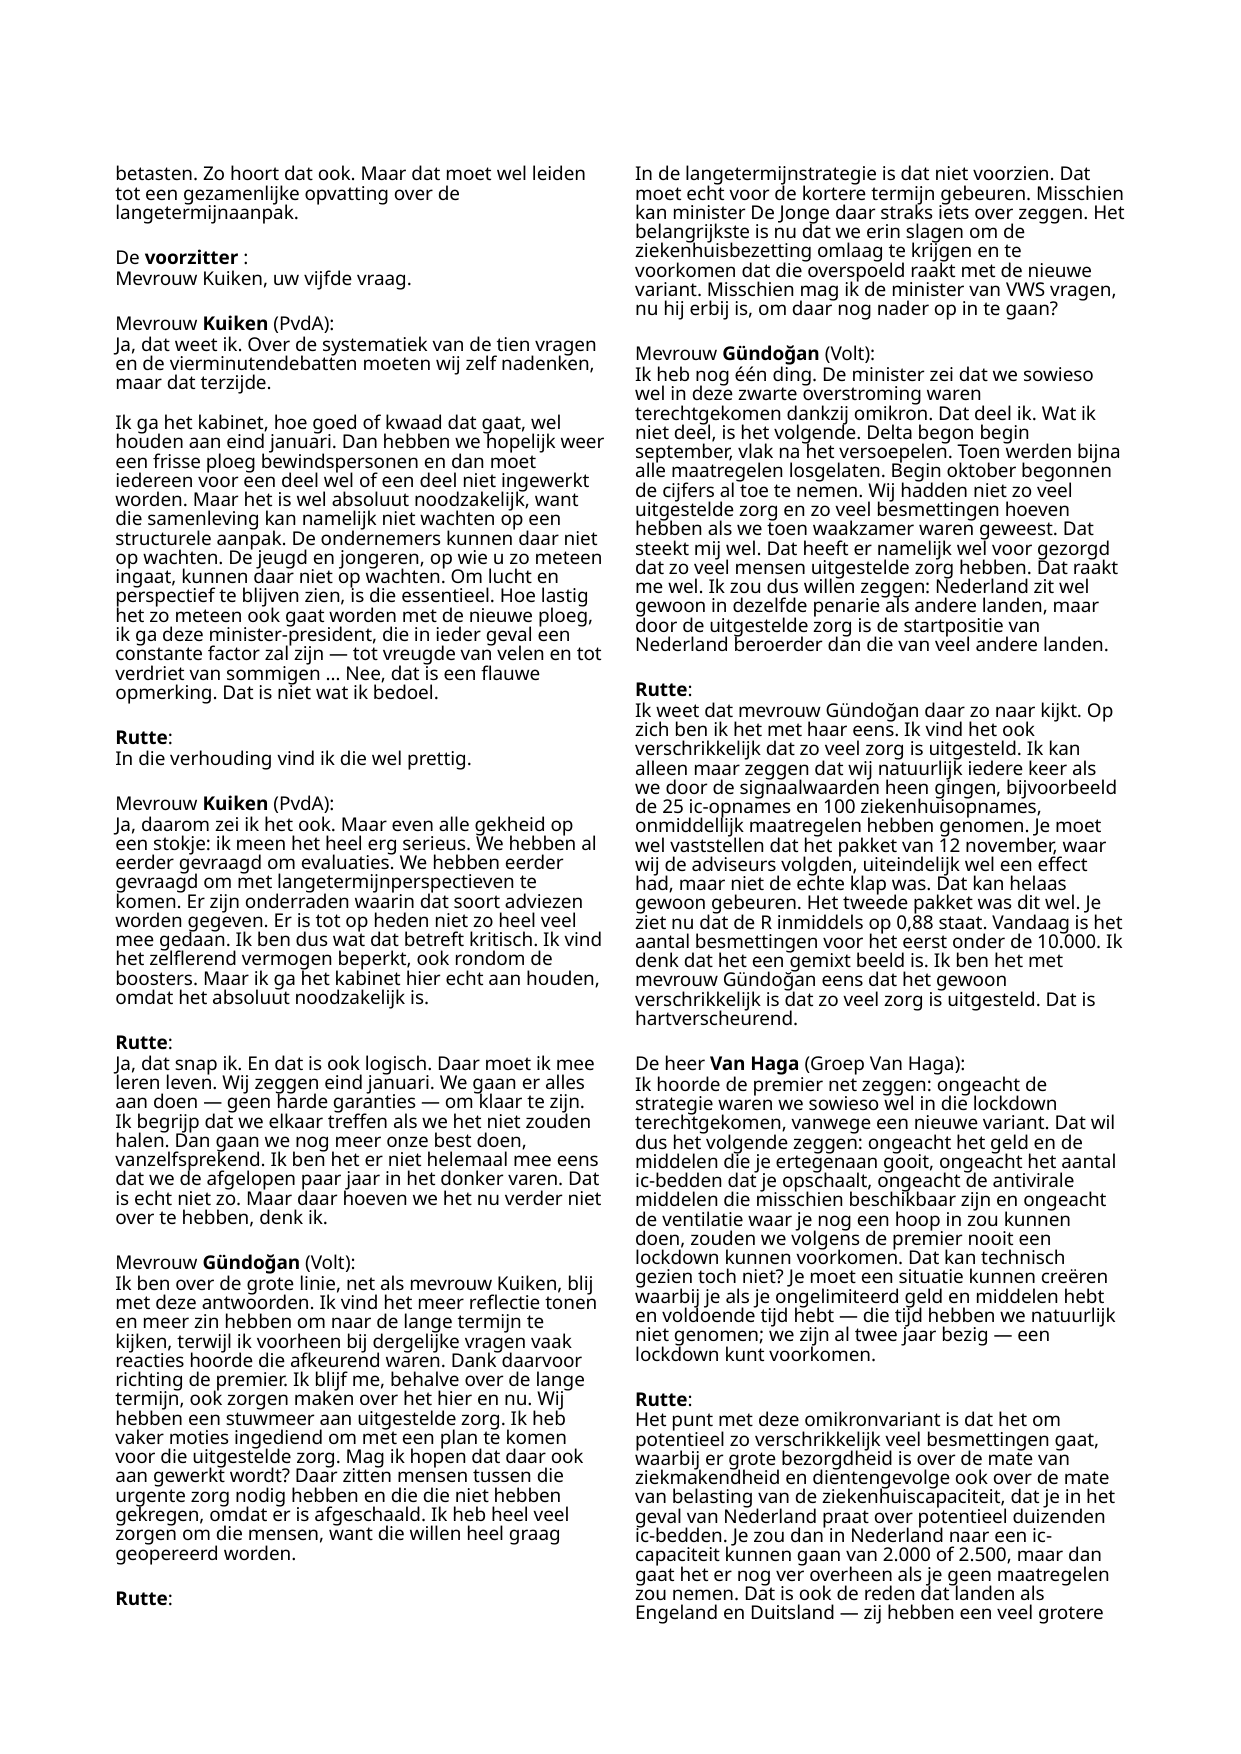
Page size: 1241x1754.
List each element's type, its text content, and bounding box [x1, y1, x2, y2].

text Rutte: [635, 676, 1125, 702]
text Rutte: [115, 1585, 605, 1610]
text Rutte: [635, 1386, 1125, 1411]
text Mevrouw Kuiken (PvdA): [115, 790, 605, 816]
text Het punt met deze omikronvariant is dat het om potentieel zo verschrikkelijk veel besmettingen gaat, waarbij er grote bezorgdheid is over de mate van ziekmakendheid en dientengevolge ook over de mate van belasting van de ziekenhuiscapaciteit, dat je in het geval van Nederland praat over potentieel duizenden ic-bedden. Je zou dan in Nederland naar een ic-capaciteit kunnen gaan van 2.000 of 2.500, maar dan gaat het er nog ver overheen als je geen maatregelen zou nemen. Dat is ook de reden dat landen als Engeland en Duitsland — zij hebben een veel grotere [635, 1411, 1125, 1623]
text Mevrouw Kuiken, uw vijfde vraag. [115, 270, 605, 289]
text betasten. Zo hoort dat ook. Maar dat moet wel leiden tot een gezamenlijke opvatting over de langetermijnaanpak. [115, 165, 605, 223]
text De voorzitter : [115, 244, 605, 270]
text Ja, dat snap ik. En dat is ook logisch. Daar moet ik mee leren leven. Wij zeggen eind januari. We gaan er alles aan doen — geen harde garanties — om klaar te zijn. Ik begrijp dat we elkaar treffen als we het niet zouden halen. Dan gaan we nog meer onze best doen, vanzelfsprekend. Ik ben het er niet helemaal mee eens dat we de afgelopen paar jaar in het donker varen. Dat is echt niet zo. Maar daar hoeven we het nu verder niet over te hebben, denk ik. [115, 1055, 605, 1228]
text Mevrouw Gündoğan (Volt): [115, 1249, 605, 1275]
text Mevrouw Kuiken (PvdA): [115, 310, 605, 336]
text In de langetermijnstrategie is dat niet voorzien. Dat moet echt voor de kortere termijn gebeuren. Misschien kan minister De Jonge daar straks iets over zeggen. Het belangrijkste is nu dat we erin slagen om de ziekenhuisbezetting omlaag te krijgen en te voorkomen dat die overspoeld raakt met de nieuwe variant. Misschien mag ik de minister van VWS vragen, nu hij erbij is, om daar nog nader op in te gaan? [635, 165, 1125, 319]
text Ik weet dat mevrouw Gündoğan daar zo naar kijkt. Op zich ben ik het met haar eens. Ik vind het ook verschrikkelijk dat zo veel zorg is uitgesteld. Ik kan alleen maar zeggen dat wij natuurlijk iedere keer als we door de signaalwaarden heen gingen, bijvoorbeeld de 25 ic-opnames en 100 ziekenhuisopnames, onmiddellijk maatregelen hebben genomen. Je moet wel vaststellen dat het pakket van 12 november, waar wij de adviseurs volgden, uiteindelijk wel een effect had, maar niet de echte klap was. Dat kan helaas gewoon gebeuren. Het tweede pakket was dit wel. Je ziet nu dat de R inmiddels op 0,88 staat. Vandaag is het aantal besmettingen voor het eerst onder de 10.000. Ik denk dat het een gemixt beeld is. Ik ben het met mevrouw Gündoğan eens dat het gewoon verschrikkelijk is dat zo veel zorg is uitgesteld. Dat is hartverscheurend. [635, 702, 1125, 1029]
text Rutte: [115, 1029, 605, 1055]
text In die verhouding vind ik die wel prettig. [115, 750, 605, 769]
text Rutte: [115, 724, 605, 750]
text Ja, dat weet ik. Over de systematiek van de tien vragen en de vierminutendebatten moeten wij zelf nadenken, maar dat terzijde. [115, 336, 605, 393]
text Ik heb nog één ding. De minister zei dat we sowieso wel in deze zwarte overstroming waren terechtgekomen dankzij omikron. Dat deel ik. Wat ik niet deel, is het volgende. Delta begon begin september, vlak na het versoepelen. Toen werden bijna alle maatregelen losgelaten. Begin oktober begonnen de cijfers al toe te nemen. Wij hadden niet zo veel uitgestelde zorg en zo veel besmettingen hoeven hebben als we toen waakzamer waren geweest. Dat steekt mij wel. Dat heeft er namelijk wel voor gezorgd dat zo veel mensen uitgestelde zorg hebben. Dat raakt me wel. Ik zou dus willen zeggen: Nederland zit wel gewoon in dezelfde penarie als andere landen, maar door de uitgestelde zorg is de startpositie van Nederland beroerder dan die van veel andere landen. [635, 366, 1125, 655]
text Ik hoorde de premier net zeggen: ongeacht de strategie waren we sowieso wel in die lockdown terechtgekomen, vanwege een nieuwe variant. Dat wil dus het volgende zeggen: ongeacht het geld en de middelen die je ertegenaan gooit, ongeacht het aantal ic-bedden dat je opschaalt, ongeacht de antivirale middelen die misschien beschikbaar zijn en ongeacht de ventilatie waar je nog een hoop in zou kunnen doen, zouden we volgens de premier nooit een lockdown kunnen voorkomen. Dat kan technisch gezien toch niet? Je moet een situatie kunnen creëren waarbij je als je ongelimiteerd geld en middelen hebt en voldoende tijd hebt — die tijd hebben we natuurlijk niet genomen; we zijn al twee jaar bezig — een lockdown kunt voorkomen. [635, 1076, 1125, 1365]
text Ik ga het kabinet, hoe goed of kwaad dat gaat, wel houden aan eind januari. Dan hebben we hopelijk weer een frisse ploeg bewindspersonen en dan moet iedereen voor een deel wel of een deel niet ingewerkt worden. Maar het is wel absoluut noodzakelijk, want die samenleving kan namelijk niet wachten op een structurele aanpak. De ondernemers kunnen daar niet op wachten. De jeugd en jongeren, op wie u zo meteen ingaat, kunnen daar niet op wachten. Om lucht en perspectief te blijven zien, is die essentieel. Hoe lastig het zo meteen ook gaat worden met de nieuwe ploeg, ik ga deze minister-president, die in ieder geval een constante factor zal zijn — tot vreugde van velen en tot verdriet van sommigen … Nee, dat is een flauwe opmerking. Dat is niet wat ik bedoel. [115, 414, 605, 703]
text Ja, daarom zei ik het ook. Maar even alle gekheid op een stokje: ik meen het heel erg serieus. We hebben al eerder gevraagd om evaluaties. We hebben eerder gevraagd om met langetermijnperspectieven te komen. Er zijn onderraden waarin dat soort adviezen worden gegeven. Er is tot op heden niet zo heel veel mee gedaan. Ik ben dus wat dat betreft kritisch. Ik vind het zelflerend vermogen beperkt, ook rondom de boosters. Maar ik ga het kabinet hier echt aan houden, omdat het absoluut noodzakelijk is. [115, 816, 605, 1008]
text Mevrouw Gündoğan (Volt): [635, 340, 1125, 366]
text De heer Van Haga (Groep Van Haga): [635, 1050, 1125, 1076]
text Ik ben over de grote linie, net als mevrouw Kuiken, blij met deze antwoorden. Ik vind het meer reflectie tonen en meer zin hebben om naar de lange termijn te kijken, terwijl ik voorheen bij dergelijke vragen vaak reacties hoorde die afkeurend waren. Dank daarvoor richting de premier. Ik blijf me, behalve over de lange termijn, ook zorgen maken over het hier en nu. Wij hebben een stuwmeer aan uitgestelde zorg. Ik heb vaker moties ingediend om met een plan te komen voor die uitgestelde zorg. Mag ik hopen dat daar ook aan gewerkt wordt? Daar zitten mensen tussen die urgente zorg nodig hebben en die die niet hebben gekregen, omdat er is afgeschaald. Ik heb heel veel zorgen om die mensen, want die willen heel graag geopereerd worden. [115, 1275, 605, 1564]
